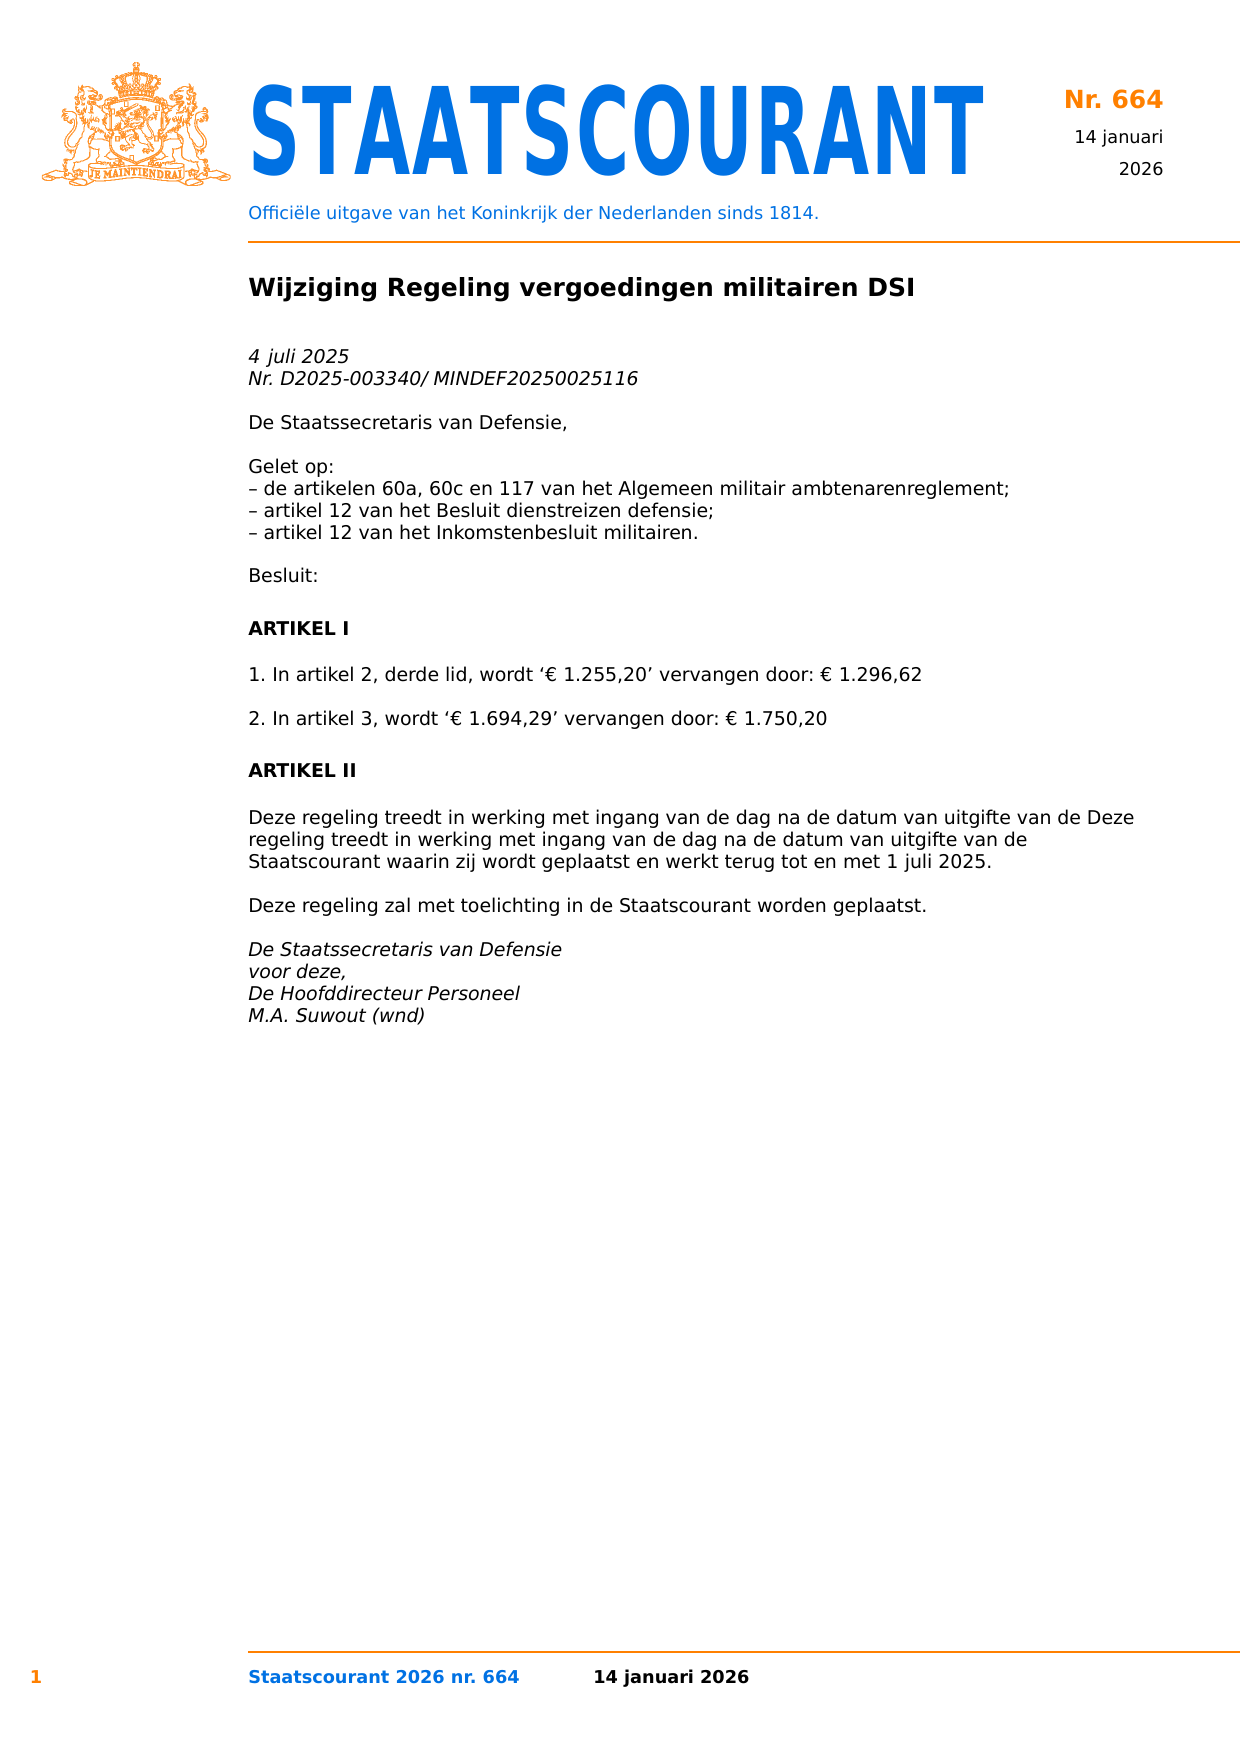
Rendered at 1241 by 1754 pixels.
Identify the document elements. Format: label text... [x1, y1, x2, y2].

text 4 juli 2025 [248, 346, 1163, 368]
subtitle ARTIKEL I [248, 617, 1163, 639]
text – de artikelen 60a, 60c en 117 van het Algemeen militair ambtenarenreglement; [248, 478, 1163, 499]
text Deze regeling treedt in werking met ingang van de dag na de datum van uitgifte van de Deze regeling treedt in werking met ingang van de dag na de datum van uitgifte van de Staatscourant waarin zij wordt geplaatst en werkt terug tot en met 1 juli 2025. [248, 807, 1163, 873]
table_cell 2026 [998, 153, 1240, 203]
table_header Nr. 664 [998, 62, 1240, 121]
text 1. In artikel 2, derde lid, wordt ‘€ 1.255,20’ vervangen door: € 1.296,62 [248, 664, 1163, 686]
subtitle ARTIKEL II [248, 760, 1163, 782]
table_cell 14 januari [998, 121, 1240, 153]
text 2. In artikel 3, wordt ‘€ 1.694,29’ vervangen door: € 1.750,20 [248, 708, 1163, 730]
text Besluit: [248, 565, 1163, 587]
text Nr. D2025-003340/ MINDEF20250025116 [248, 368, 1163, 390]
picture [41, 62, 231, 186]
subtitle Wijziging Regeling vergoedingen militairen DSI [248, 273, 1163, 302]
text De Staatssecretaris van Defensie, [248, 412, 1163, 434]
table_header STAATSCOURANT [248, 62, 998, 203]
text Deze regeling zal met toelichting in de Staatscourant worden geplaatst. [248, 895, 1163, 917]
table_cell Officiële uitgave van het Koninkrijk der Nederlanden sinds 1814. [248, 203, 1240, 241]
text De Staatssecretaris van Defensie voor deze, De Hoofddirecteur Personeel M.A. Suwout (wnd) [248, 939, 1163, 1027]
text Gelet op: [248, 456, 1163, 478]
text – artikel 12 van het Inkomstenbesluit militairen. [248, 522, 1163, 543]
table_header [25, 62, 248, 241]
text – artikel 12 van het Besluit dienstreizen defensie; [248, 499, 1163, 522]
